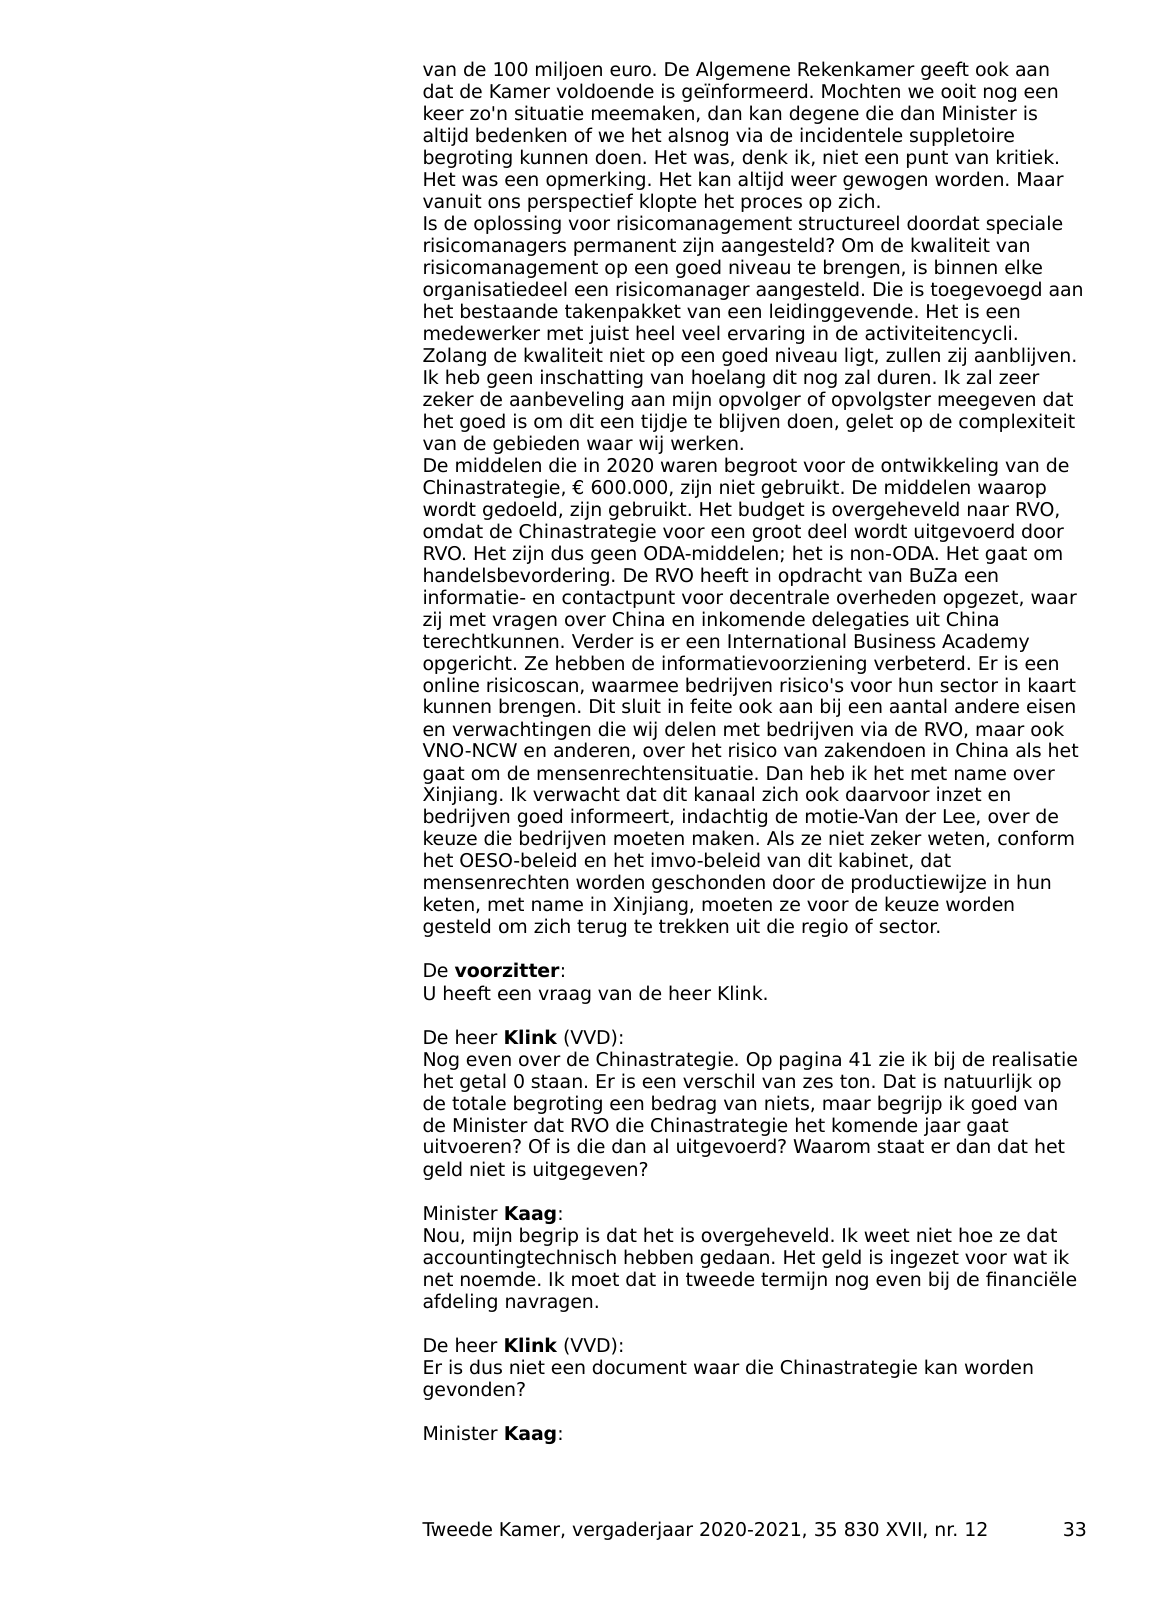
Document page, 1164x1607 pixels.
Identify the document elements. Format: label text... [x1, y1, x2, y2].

text Nou, mijn begrip is dat het is overgeheveld. Ik weet niet hoe ze dat accountingtechnisch hebben gedaan. Het geld is ingezet voor wat ik net noemde. Ik moet dat in tweede termijn nog even bij de financiële afdeling navragen. [422, 1224, 1087, 1312]
text De middelen die in 2020 waren begroot voor de ontwikkeling van de Chinastrategie, € 600.000, zijn niet gebruikt. De middelen waarop wordt gedoeld, zijn gebruikt. Het budget is overgeheveld naar RVO, omdat de Chinastrategie voor een groot deel wordt uitgevoerd door RVO. Het zijn dus geen ODA-middelen; het is non-ODA. Het gaat om handelsbevordering. De RVO heeft in opdracht van BuZa een informatie- en contactpunt voor decentrale overheden opgezet, waar zij met vragen over China en inkomende delegaties uit China terechtkunnen. Verder is er een International Business Academy opgericht. Ze hebben de informatievoorziening verbeterd. Er is een online risicoscan, waarmee bedrijven risico's voor hun sector in kaart kunnen brengen. Dit sluit in feite ook aan bij een aantal andere eisen en verwachtingen die wij delen met bedrijven via de RVO, maar ook VNO-NCW en anderen, over het risico van zakendoen in China als het gaat om de mensenrechtensituatie. Dan heb ik het met name over Xinjiang. Ik verwacht dat dit kanaal zich ook daarvoor inzet en bedrijven goed informeert, indachtig de motie-Van der Lee, over de keuze die bedrijven moeten maken. Als ze niet zeker weten, conform het OESO-beleid en het imvo-beleid van dit kabinet, dat mensenrechten worden geschonden door de productiewijze in hun keten, met name in Xinjiang, moeten ze voor de keuze worden gesteld om zich terug te trekken uit die regio of sector. [422, 455, 1087, 938]
text Is de oplossing voor risicomanagement structureel doordat speciale risicomanagers permanent zijn aangesteld? Om de kwaliteit van risicomanagement op een goed niveau te brengen, is binnen elke organisatiedeel een risicomanager aangesteld. Die is toegevoegd aan het bestaande takenpakket van een leidinggevende. Het is een medewerker met juist heel veel ervaring in de activiteitencycli. Zolang de kwaliteit niet op een goed niveau ligt, zullen zij aanblijven. Ik heb geen inschatting van hoelang dit nog zal duren. Ik zal zeer zeker de aanbeveling aan mijn opvolger of opvolgster meegeven dat het goed is om dit een tijdje te blijven doen, gelet op de complexiteit van de gebieden waar wij werken. [422, 213, 1087, 455]
text Minister Kaag: [422, 1203, 1087, 1224]
text De voorzitter: [422, 960, 1087, 982]
text De heer Klink (VVD): [422, 1335, 1087, 1357]
text U heeft een vraag van de heer Klink. [422, 982, 1087, 1004]
text Minister Kaag: [422, 1423, 1087, 1445]
text De heer Klink (VVD): [422, 1027, 1087, 1048]
text Nog even over de Chinastrategie. Op pagina 41 zie ik bij de realisatie het getal 0 staan. Er is een verschil van zes ton. Dat is natuurlijk op de totale begroting een bedrag van niets, maar begrijp ik goed van de Minister dat RVO die Chinastrategie het komende jaar gaat uitvoeren? Of is die dan al uitgevoerd? Waarom staat er dan dat het geld niet is uitgegeven? [422, 1048, 1087, 1180]
text Er is dus niet een document waar die Chinastrategie kan worden gevonden? [422, 1357, 1087, 1401]
text van de 100 miljoen euro. De Algemene Rekenkamer geeft ook aan dat de Kamer voldoende is geïnformeerd. Mochten we ooit nog een keer zo'n situatie meemaken, dan kan degene die dan Minister is altijd bedenken of we het alsnog via de incidentele suppletoire begroting kunnen doen. Het was, denk ik, niet een punt van kritiek. Het was een opmerking. Het kan altijd weer gewogen worden. Maar vanuit ons perspectief klopte het proces op zich. [422, 59, 1087, 213]
